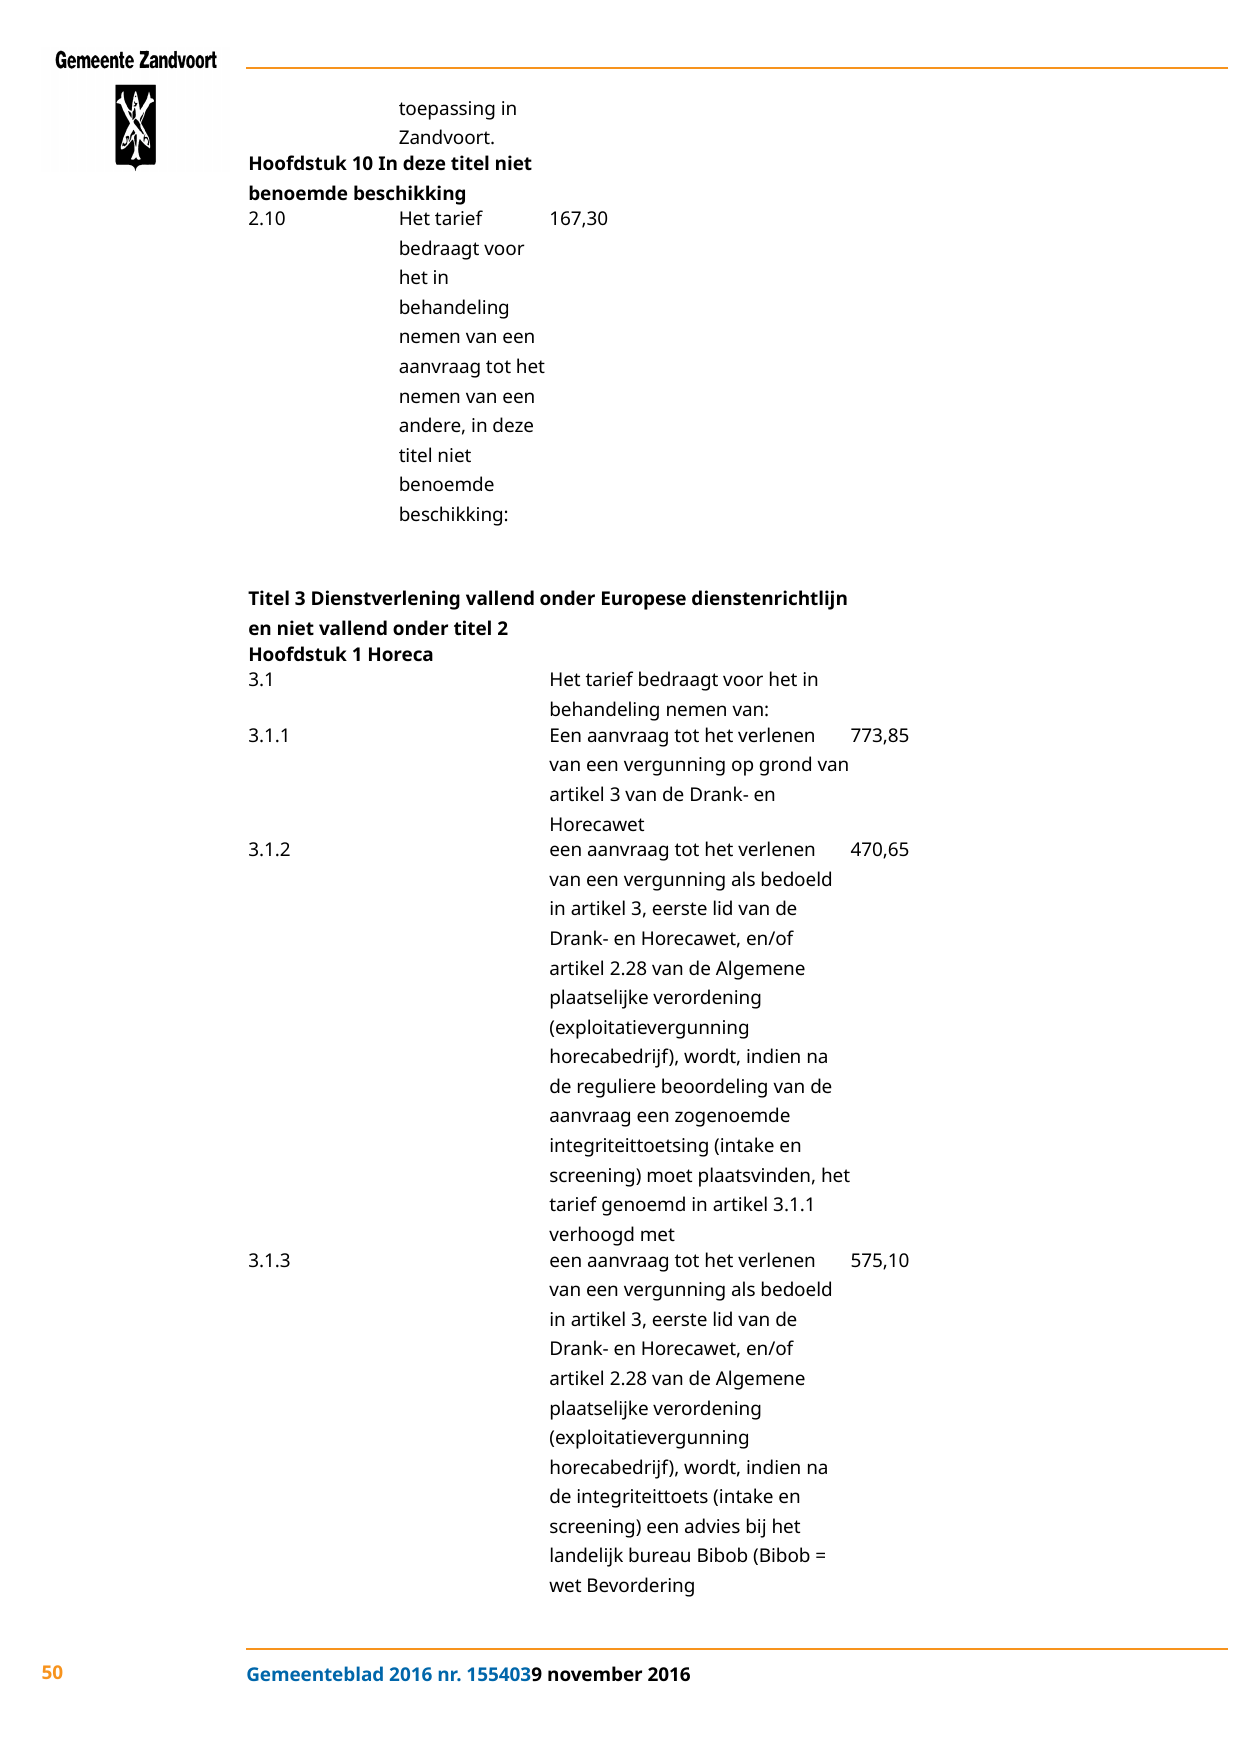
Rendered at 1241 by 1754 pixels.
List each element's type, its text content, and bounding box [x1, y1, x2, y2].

table_cell 3.1.2 [248, 836, 549, 1247]
table_cell [399, 527, 549, 553]
table_header [850, 586, 1152, 641]
table_cell 470,65 [850, 836, 1152, 1247]
table_cell [248, 527, 398, 553]
table_cell [850, 641, 1152, 667]
table_cell Hoofdstuk 1 Horeca [248, 641, 850, 667]
table_cell 3.1.3 [248, 1247, 549, 1598]
table_cell 3.1.1 [248, 722, 549, 836]
table_cell [549, 527, 700, 553]
table_cell 3.1 [248, 667, 549, 722]
table_cell een aanvraag tot het verlenen van een vergunning als bedoeld in artikel 3, eerste lid van de Drank- en Horecawet, en/of artikel 2.28 van de Algemene plaatselijke verordening (exploitatievergunning horecabedrijf), wordt, indien na de integriteittoets (intake en screening) een advies bij het landelijk bureau Bibob (Bibob = wet Bevordering [549, 1247, 850, 1598]
table_cell 2.10 [248, 205, 398, 527]
table_cell [549, 150, 700, 205]
table_cell Een aanvraag tot het verlenen van een vergunning op grond van artikel 3 van de Drank- en Horecawet [549, 722, 850, 836]
table_cell [248, 95, 398, 150]
table_cell toepassing in Zandvoort. [399, 95, 549, 150]
table_cell 773,85 [850, 722, 1152, 836]
table_cell [850, 667, 1152, 722]
table_cell Het tarief bedraagt voor het in behandeling nemen van een aanvraag tot het nemen van een andere, in deze titel niet benoemde beschikking: [399, 205, 549, 527]
picture [41, 47, 231, 172]
table_cell 575,10 [850, 1247, 1152, 1598]
table_cell Hoofdstuk 10 In deze titel niet benoemde beschikking [248, 150, 549, 205]
table_header Titel 3 Dienstverlening vallend onder Europese dienstenrichtlijn en niet vallend onder titel 2 [248, 586, 850, 641]
table_cell een aanvraag tot het verlenen van een vergunning als bedoeld in artikel 3, eerste lid van de Drank- en Horecawet, en/of artikel 2.28 van de Algemene plaatselijke verordening (exploitatievergunning horecabedrijf), wordt, indien na de reguliere beoordeling van de aanvraag een zogenoemde integriteittoetsing (intake en screening) moet plaatsvinden, het tarief genoemd in artikel 3.1.1 verhoogd met [549, 836, 850, 1247]
table_cell 167,30 [549, 205, 700, 527]
table_cell [549, 95, 700, 150]
table_cell Het tarief bedraagt voor het in behandeling nemen van: [549, 667, 850, 722]
